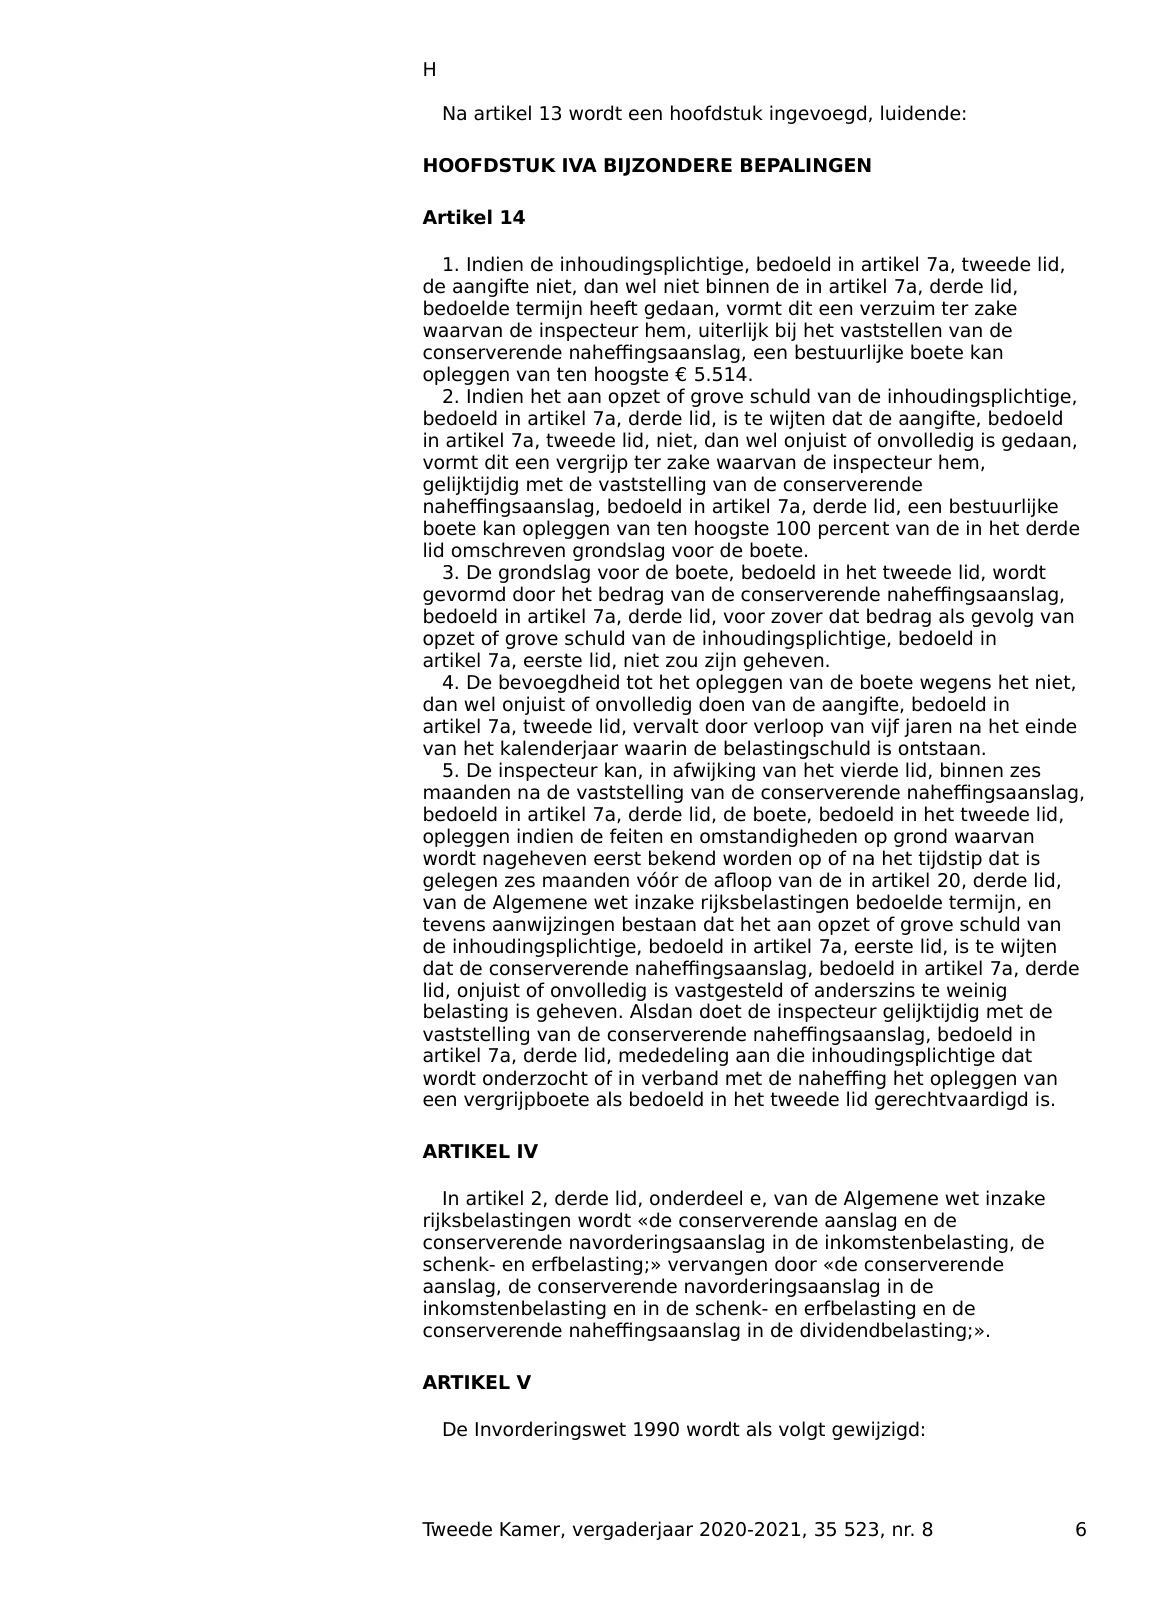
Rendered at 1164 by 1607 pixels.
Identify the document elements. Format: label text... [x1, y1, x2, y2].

text 1. Indien de inhoudingsplichtige, bedoeld in artikel 7a, tweede lid, de aangifte niet, dan wel niet binnen de in artikel 7a, derde lid, bedoelde termijn heeft gedaan, vormt dit een verzuim ter zake waarvan de inspecteur hem, uiterlijk bij het vaststellen van de conserverende naheffingsaanslag, een bestuurlijke boete kan opleggen van ten hoogste € 5.514. [422, 254, 1087, 386]
subtitle HOOFDSTUK IVA BIJZONDERE BEPALINGEN [422, 155, 1087, 177]
text H [422, 59, 1087, 81]
text In artikel 2, derde lid, onderdeel e, van de Algemene wet inzake rijksbelastingen wordt «de conserverende aanslag en de conserverende navorderingsaanslag in de inkomstenbelasting, de schenk- en erfbelasting;» vervangen door «de conserverende aanslag, de conserverende navorderingsaanslag in de inkomstenbelasting en in de schenk- en erfbelasting en de conserverende naheffingsaanslag in de dividendbelasting;». [422, 1188, 1087, 1342]
subtitle Artikel 14 [422, 207, 1087, 229]
text 2. Indien het aan opzet of grove schuld van de inhoudingsplichtige, bedoeld in artikel 7a, derde lid, is te wijten dat de aangifte, bedoeld in artikel 7a, tweede lid, niet, dan wel onjuist of onvolledig is gedaan, vormt dit een vergrijp ter zake waarvan de inspecteur hem, gelijktijdig met de vaststelling van de conserverende naheffingsaanslag, bedoeld in artikel 7a, derde lid, een bestuurlijke boete kan opleggen van ten hoogste 100 percent van de in het derde lid omschreven grondslag voor de boete. [422, 386, 1087, 562]
subtitle ARTIKEL IV [422, 1141, 1087, 1163]
text De Invorderingswet 1990 wordt als volgt gewijzigd: [422, 1419, 1087, 1441]
subtitle ARTIKEL V [422, 1372, 1087, 1394]
text 3. De grondslag voor de boete, bedoeld in het tweede lid, wordt gevormd door het bedrag van de conserverende naheffingsaanslag, bedoeld in artikel 7a, derde lid, voor zover dat bedrag als gevolg van opzet of grove schuld van de inhoudingsplichtige, bedoeld in artikel 7a, eerste lid, niet zou zijn geheven. [422, 562, 1087, 672]
text 4. De bevoegdheid tot het opleggen van de boete wegens het niet, dan wel onjuist of onvolledig doen van de aangifte, bedoeld in artikel 7a, tweede lid, vervalt door verloop van vijf jaren na het einde van het kalenderjaar waarin de belastingschuld is ontstaan. [422, 672, 1087, 760]
text 5. De inspecteur kan, in afwijking van het vierde lid, binnen zes maanden na de vaststelling van de conserverende naheffingsaanslag, bedoeld in artikel 7a, derde lid, de boete, bedoeld in het tweede lid, opleggen indien de feiten en omstandigheden op grond waarvan wordt nageheven eerst bekend worden op of na het tijdstip dat is gelegen zes maanden vóór de afloop van de in artikel 20, derde lid, van de Algemene wet inzake rijksbelastingen bedoelde termijn, en tevens aanwijzingen bestaan dat het aan opzet of grove schuld van de inhoudingsplichtige, bedoeld in artikel 7a, eerste lid, is te wijten dat de conserverende naheffingsaanslag, bedoeld in artikel 7a, derde lid, onjuist of onvolledig is vastgesteld of anderszins te weinig belasting is geheven. Alsdan doet de inspecteur gelijktijdig met de vaststelling van de conserverende naheffingsaanslag, bedoeld in artikel 7a, derde lid, mededeling aan die inhoudingsplichtige dat wordt onderzocht of in verband met de naheffing het opleggen van een vergrijpboete als bedoeld in het tweede lid gerechtvaardigd is. [422, 760, 1087, 1111]
text Na artikel 13 wordt een hoofdstuk ingevoegd, luidende: [422, 103, 1087, 125]
